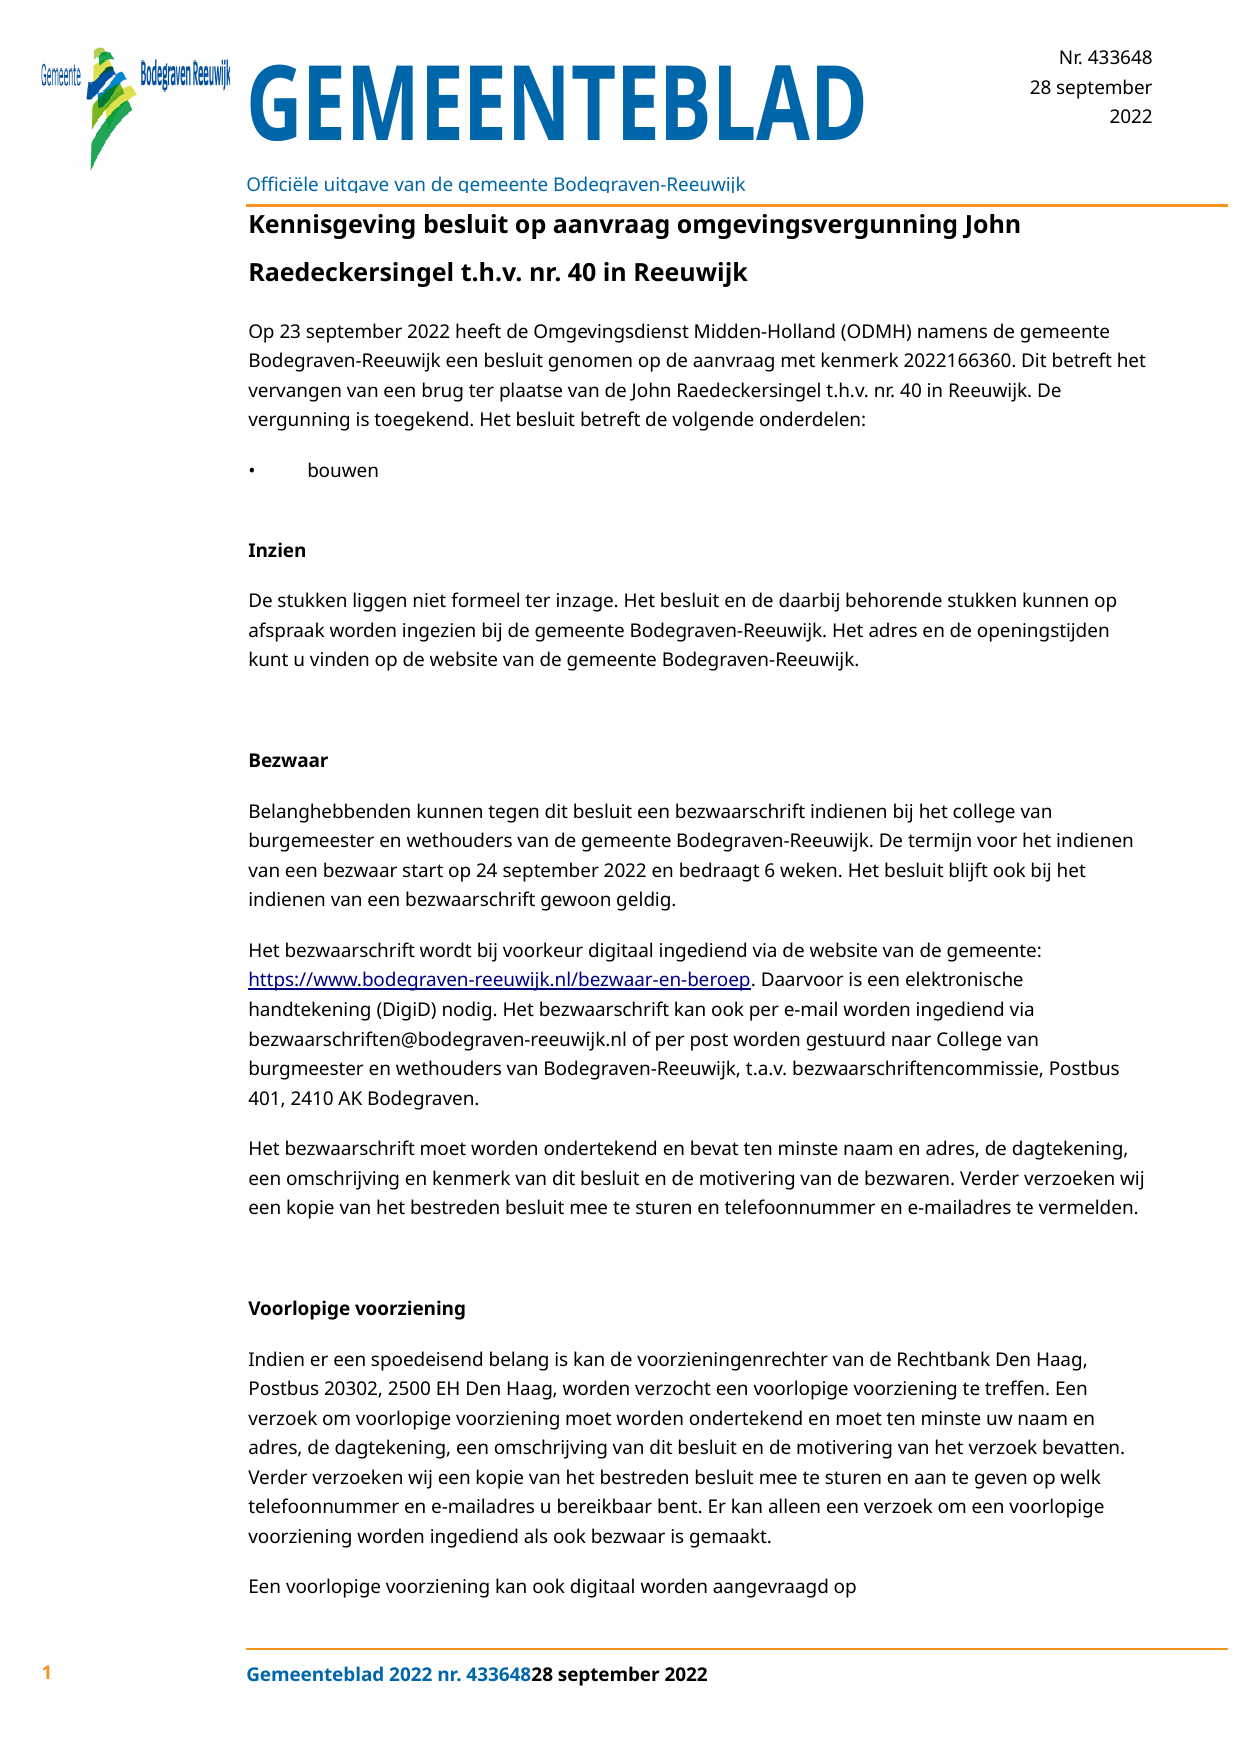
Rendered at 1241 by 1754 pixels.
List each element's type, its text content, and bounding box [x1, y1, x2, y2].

text Bezwaar [248, 747, 1152, 773]
text Indien er een spoedeisend belang is kan de voorzieningenrechter van de Rechtbank Den Haag, Postbus 20302, 2500 EH Den Haag, worden verzocht een voorlopige voorziening te treffen. Een verzoek om voorlopige voorziening moet worden ondertekend en moet ten minste uw naam en adres, de dagtekening, een omschrijving van dit besluit en de motivering van het verzoek bevatten. Verder verzoeken wij een kopie van het bestreden besluit mee te sturen en aan te geven op welk telefoonnummer en e-mailadres u bereikbaar bent. Er kan alleen een verzoek om een voorlopige voorziening worden ingediend als ook bezwaar is gemaakt. [248, 1346, 1152, 1549]
picture [41, 47, 231, 172]
list bouwen [248, 457, 1152, 483]
text Op 23 september 2022 heeft de Omgevingsdienst Midden-Holland (ODMH) namens de gemeente Bodegraven-Reeuwijk een besluit genomen op de aanvraag met kenmerk 2022166360. Dit betreft het vervangen van een brug ter plaatse van de John Raedeckersingel t.h.v. nr. 40 in Reeuwijk. De vergunning is toegekend. Het besluit betreft de volgende onderdelen: [248, 318, 1152, 432]
text Het bezwaarschrift moet worden ondertekend en bevat ten minste naam en adres, de dagtekening, een omschrijving en kenmerk van dit besluit en de motivering van de bezwaren. Verder verzoeken wij een kopie van het bestreden besluit mee te sturen en telefoonnummer en e-mailadres te vermelden. [248, 1135, 1152, 1220]
text Een voorlopige voorziening kan ook digitaal worden aangevraagd op [248, 1574, 1152, 1599]
text Kennisgeving besluit op aanvraag omgevingsvergunning John Raedeckersingel t.h.v. nr. 40 in Reeuwijk [248, 207, 1152, 288]
text Het bezwaarschrift wordt bij voorkeur digitaal ingediend via de website van de gemeente: https://www.bodegraven-reeuwijk.nl/bezwaar-en-beroep. Daarvoor is een elektronische handtekening (DigiD) nodig. Het bezwaarschrift kan ook per e-mail worden ingediend via bezwaarschriften@bodegraven-reeuwijk.nl of per post worden gestuurd naar College van burgmeester en wethouders van Bodegraven-Reeuwijk, t.a.v. bezwaarschriftencommissie, Postbus 401, 2410 AK Bodegraven. [248, 937, 1152, 1111]
text Voorlopige voorziening [248, 1295, 1152, 1321]
text De stukken liggen niet formeel ter inzage. Het besluit en de daarbij behorende stukken kunnen op afspraak worden ingezien bij de gemeente Bodegraven-Reeuwijk. Het adres en de openingstijden kunt u vinden op de website van de gemeente Bodegraven-Reeuwijk. [248, 587, 1152, 672]
text Inzien [248, 537, 1152, 563]
text Belanghebbenden kunnen tegen dit besluit een bezwaarschrift indienen bij het college van burgemeester en wethouders van de gemeente Bodegraven-Reeuwijk. De termijn voor het indienen van een bezwaar start op 24 september 2022 en bedraagt 6 weken. Het besluit blijft ook bij het indienen van een bezwaarschrift gewoon geldig. [248, 798, 1152, 912]
